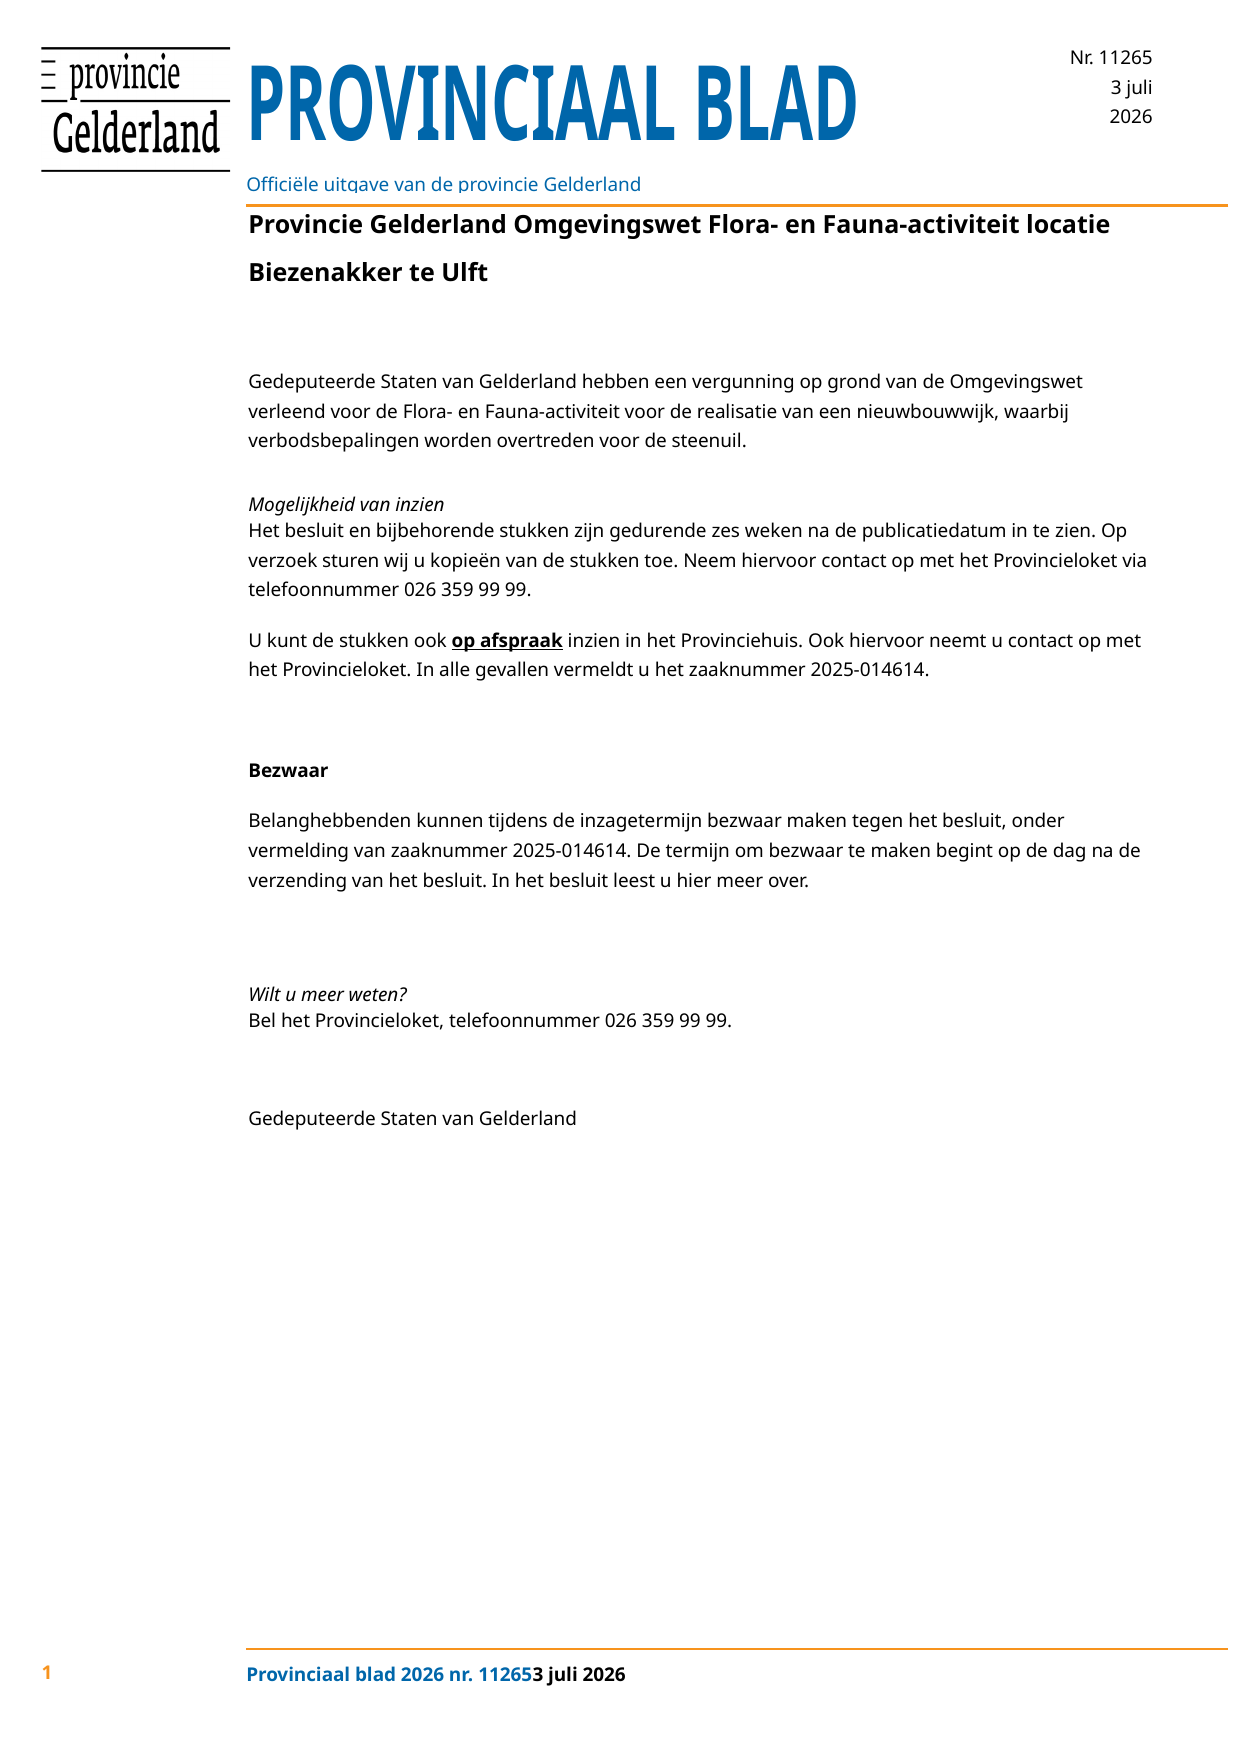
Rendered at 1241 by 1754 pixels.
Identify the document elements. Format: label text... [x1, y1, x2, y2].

text Gedeputeerde Staten van Gelderland hebben een vergunning op grond van de Omgevingswet verleend voor de Flora- en Fauna-activiteit voor de realisatie van een nieuwbouwwijk, waarbij verbodsbepalingen worden overtreden voor de steenuil. [248, 368, 1152, 453]
text Bezwaar [248, 757, 1152, 783]
picture [41, 47, 231, 172]
text Belanghebbenden kunnen tijdens de inzagetermijn bezwaar maken tegen het besluit, onder vermelding van zaaknummer 2025-014614. De termijn om bezwaar te maken begint op de dag na de verzending van het besluit. In het besluit leest u hier meer over. [248, 808, 1152, 892]
text U kunt de stukken ook op afspraak inzien in het Provinciehuis. Ook hiervoor neemt u contact op met het Provincieloket. In alle gevallen vermeldt u het zaaknummer 2025-014614. [248, 627, 1152, 682]
text Gedeputeerde Staten van Gelderland [248, 1105, 1152, 1131]
text Wilt u meer weten? [248, 981, 1152, 1007]
text Het besluit en bijbehorende stukken zijn gedurende zes weken na de publicatiedatum in te zien. Op verzoek sturen wij u kopieën van de stukken toe. Neem hiervoor contact op met het Provincieloket via telefoonnummer 026 359 99 99. [248, 517, 1152, 602]
text Provincie Gelderland Omgevingswet Flora- en Fauna-activiteit locatie Biezenakker te Ulft [248, 207, 1152, 288]
text Mogelijkheid van inzien [248, 491, 1152, 517]
text Bel het Provincieloket, telefoonnummer 026 359 99 99. [248, 1007, 1152, 1033]
